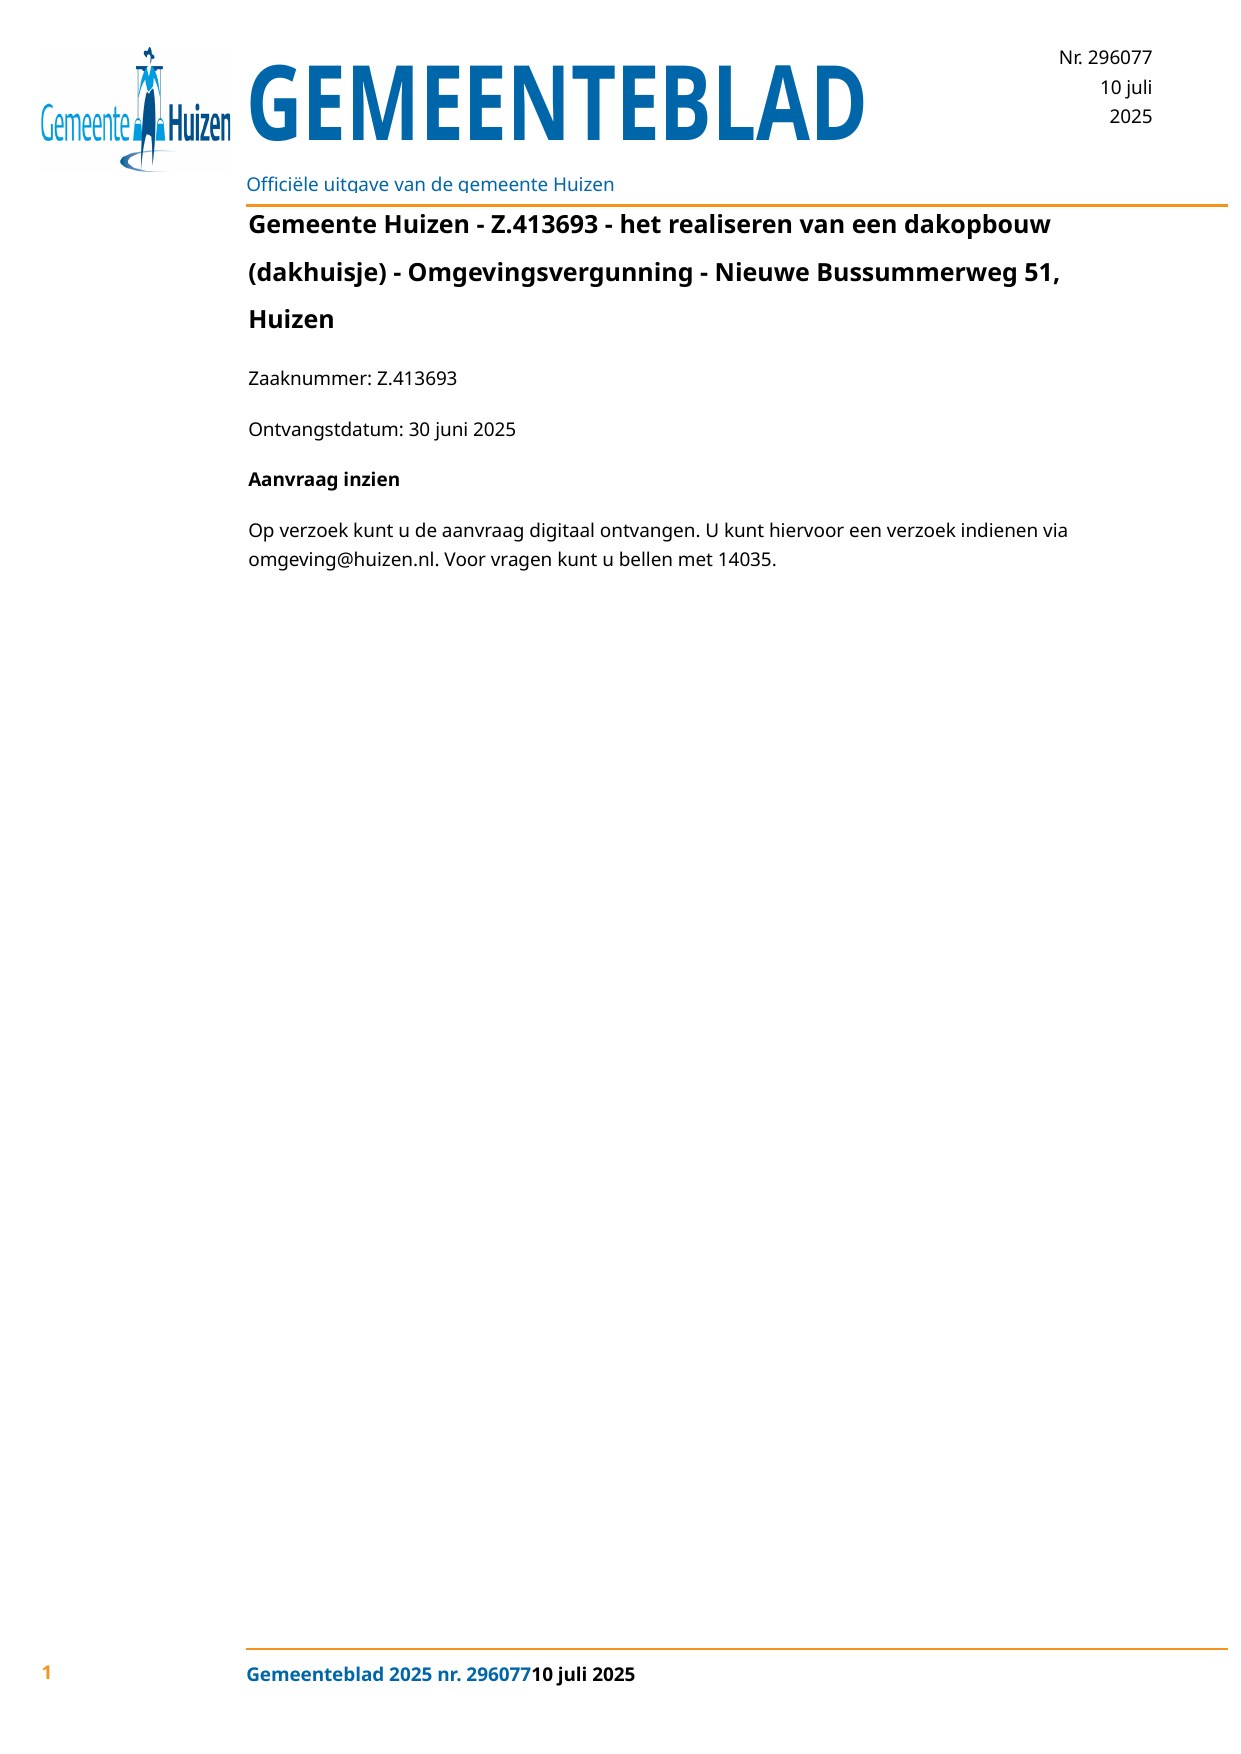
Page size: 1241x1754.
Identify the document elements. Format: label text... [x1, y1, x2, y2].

picture [41, 47, 231, 172]
text Aanvraag inzien [248, 466, 1152, 492]
text Gemeente Huizen - Z.413693 - het realiseren van een dakopbouw (dakhuisje) - Omgevingsvergunning - Nieuwe Bussummerweg 51, Huizen [248, 207, 1152, 336]
text Ontvangstdatum: 30 juni 2025 [248, 416, 1152, 442]
text Zaaknummer: Z.413693 [248, 366, 1152, 391]
text Op verzoek kunt u de aanvraag digitaal ontvangen. U kunt hiervoor een verzoek indienen via omgeving@huizen.nl. Voor vragen kunt u bellen met 14035. [248, 517, 1152, 572]
